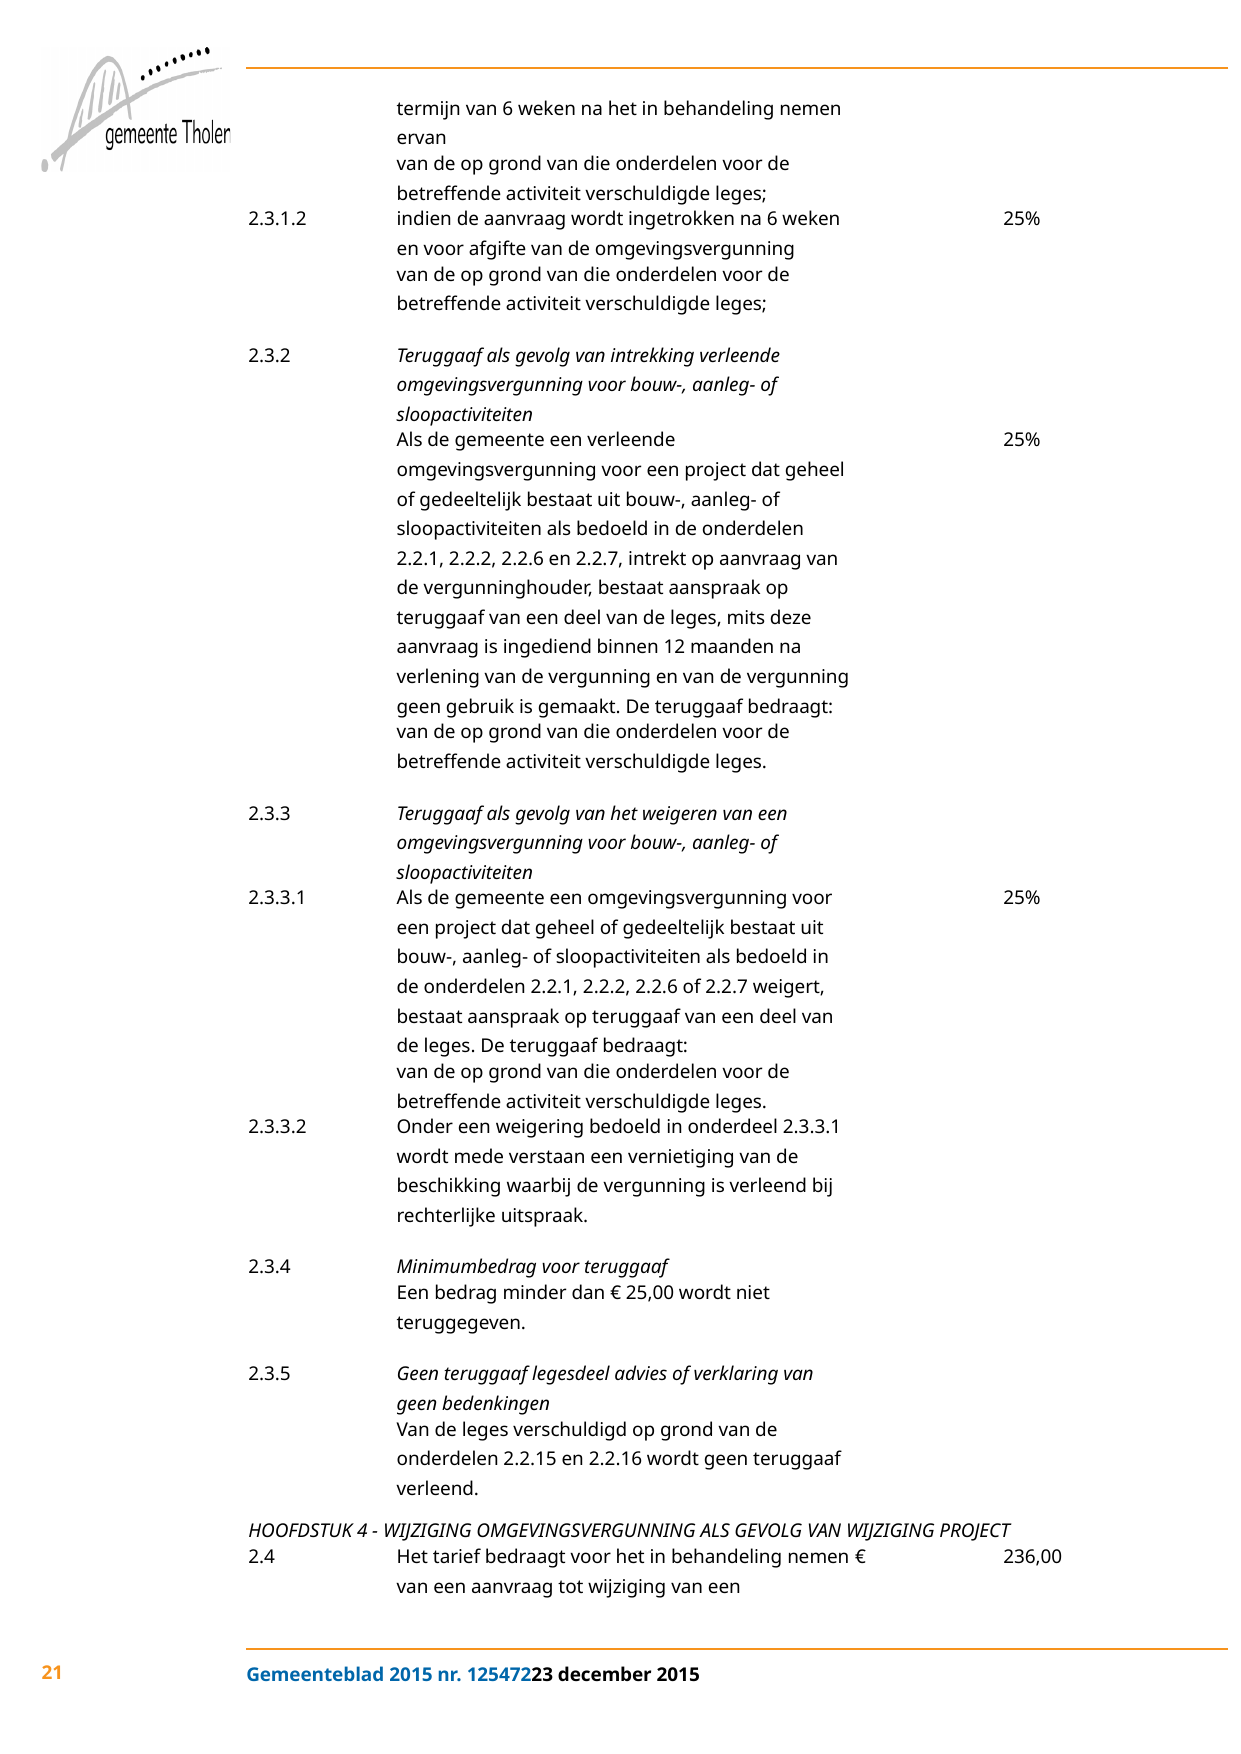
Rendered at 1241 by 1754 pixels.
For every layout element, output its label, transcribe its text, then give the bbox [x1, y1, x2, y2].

table_cell [248, 1058, 396, 1113]
table_cell 25% [1003, 885, 1152, 1058]
table_cell [855, 1114, 1003, 1228]
table_cell 25% [1003, 205, 1152, 261]
table_cell 2.3.1.2 [248, 205, 396, 261]
table_cell [1003, 150, 1152, 205]
table_cell [248, 150, 396, 205]
table_cell van de op grond van die onderdelen voor de betreffende activiteit verschuldigde leges; [396, 150, 855, 205]
table_cell [1003, 719, 1152, 774]
table_cell [1003, 774, 1152, 800]
table_header € [855, 1543, 1003, 1599]
table_cell [248, 95, 396, 150]
table_cell [855, 205, 1003, 261]
table_cell 2.3.3.2 [248, 1114, 396, 1228]
table_cell [855, 1280, 1003, 1335]
table_cell [855, 261, 1003, 316]
table_cell termijn van 6 weken na het in behandeling nemen ervan [396, 95, 855, 150]
table_cell [855, 1254, 1003, 1279]
table_cell [1003, 342, 1152, 427]
table_cell Als de gemeente een omgevingsvergunning voor een project dat geheel of gedeeltelijk bestaat uit bouw-, aanleg- of sloopactiviteiten als bedoeld in de onderdelen 2.2.1, 2.2.2, 2.2.6 of 2.2.7 weigert, bestaat aanspraak op teruggaaf van een deel van de leges. De teruggaaf bedraagt: [396, 885, 855, 1058]
table_cell indien de aanvraag wordt ingetrokken na 6 weken en voor afgifte van de omgevingsvergunning [396, 205, 855, 261]
table_cell [855, 1361, 1003, 1416]
table_header Het tarief bedraagt voor het in behandeling nemen van een aanvraag tot wijziging van een [396, 1543, 855, 1599]
table_cell Een bedrag minder dan € 25,00 wordt niet teruggegeven. [396, 1280, 855, 1335]
table_cell [248, 316, 396, 342]
table_cell [855, 719, 1003, 774]
table_cell [396, 1228, 855, 1254]
table_cell [248, 774, 396, 800]
table_cell 2.3.4 [248, 1254, 396, 1279]
table_cell [396, 774, 855, 800]
table_cell [855, 150, 1003, 205]
table_header 236,00 [1003, 1543, 1152, 1599]
table_cell [1003, 261, 1152, 316]
table_cell [248, 1280, 396, 1335]
text HOOFDSTUK 4 - WIJZIGING OMGEVINGSVERGUNNING ALS GEVOLG VAN WIJZIGING PROJECT [248, 1517, 1152, 1543]
table_cell [855, 427, 1003, 719]
table_cell [248, 261, 396, 316]
table_cell [248, 1416, 396, 1501]
table_cell [1003, 316, 1152, 342]
table_cell Geen teruggaaf legesdeel advies of verklaring van geen bedenkingen [396, 1361, 855, 1416]
table_cell 2.3.3 [248, 800, 396, 884]
table_cell Teruggaaf als gevolg van het weigeren van een omgevingsvergunning voor bouw-, aanleg- of sloopactiviteiten [396, 800, 855, 884]
table_cell [248, 1335, 396, 1361]
table_cell 2.3.3.1 [248, 885, 396, 1058]
table_cell [855, 1058, 1003, 1113]
picture [41, 47, 231, 172]
table_cell Van de leges verschuldigd op grond van de onderdelen 2.2.15 en 2.2.16 wordt geen teruggaaf verleend. [396, 1416, 855, 1501]
table_cell van de op grond van die onderdelen voor de betreffende activiteit verschuldigde leges. [396, 719, 855, 774]
table_cell [248, 427, 396, 719]
table_cell [855, 1335, 1003, 1361]
table_cell van de op grond van die onderdelen voor de betreffende activiteit verschuldigde leges; [396, 261, 855, 316]
table_cell [1003, 1254, 1152, 1279]
table_cell [1003, 1114, 1152, 1228]
table_cell [248, 719, 396, 774]
table_cell [855, 316, 1003, 342]
table_cell [396, 1335, 855, 1361]
table_cell Als de gemeente een verleende omgevingsvergunning voor een project dat geheel of gedeeltelijk bestaat uit bouw-, aanleg- of sloopactiviteiten als bedoeld in de onderdelen 2.2.1, 2.2.2, 2.2.6 en 2.2.7, intrekt op aanvraag van de vergunninghouder, bestaat aanspraak op teruggaaf van een deel van de leges, mits deze aanvraag is ingediend binnen 12 maanden na verlening van de vergunning en van de vergunning geen gebruik is gemaakt. De teruggaaf bedraagt: [396, 427, 855, 719]
table_cell [1003, 1361, 1152, 1416]
table_cell Minimumbedrag voor teruggaaf [396, 1254, 855, 1279]
table_cell 2.3.2 [248, 342, 396, 427]
table_header 2.4 [248, 1543, 396, 1599]
table_cell Teruggaaf als gevolg van intrekking verleende omgevingsvergunning voor bouw-, aanleg- of sloopactiviteiten [396, 342, 855, 427]
table_cell [1003, 1280, 1152, 1335]
table_cell [855, 800, 1003, 884]
table_cell [1003, 1335, 1152, 1361]
table_cell [1003, 95, 1152, 150]
table_cell [855, 95, 1003, 150]
table_cell Onder een weigering bedoeld in onderdeel 2.3.3.1 wordt mede verstaan een vernietiging van de beschikking waarbij de vergunning is verleend bij rechterlijke uitspraak. [396, 1114, 855, 1228]
table_cell [1003, 1228, 1152, 1254]
table_cell 25% [1003, 427, 1152, 719]
table_cell [855, 885, 1003, 1058]
table_cell 2.3.5 [248, 1361, 396, 1416]
table_cell [855, 1228, 1003, 1254]
table_cell [248, 1228, 396, 1254]
table_cell [855, 342, 1003, 427]
table_cell [1003, 1058, 1152, 1113]
table_cell [855, 774, 1003, 800]
table_cell [396, 316, 855, 342]
table_cell [1003, 1416, 1152, 1501]
table_cell van de op grond van die onderdelen voor de betreffende activiteit verschuldigde leges. [396, 1058, 855, 1113]
table_cell [855, 1416, 1003, 1501]
table_cell [1003, 800, 1152, 884]
